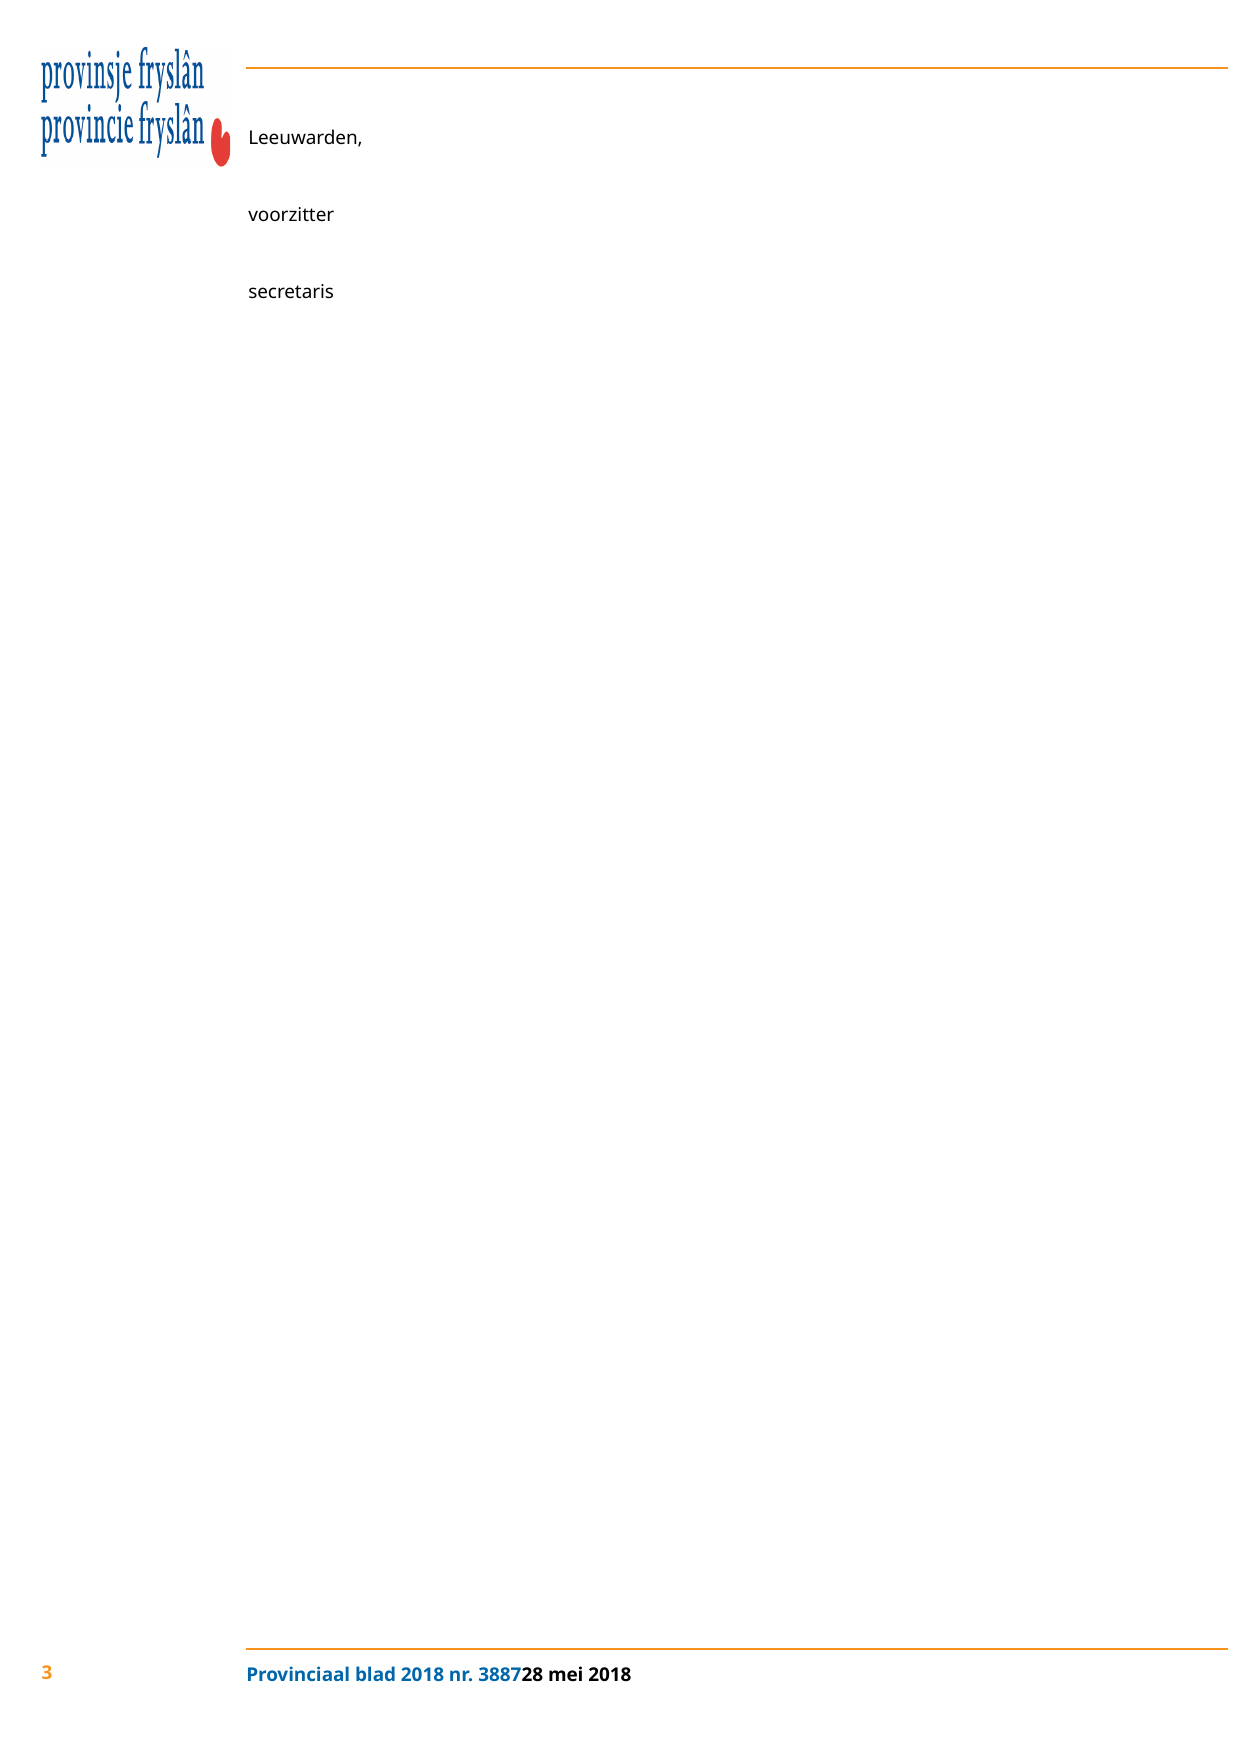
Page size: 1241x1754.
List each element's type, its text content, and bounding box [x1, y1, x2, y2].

picture [41, 47, 231, 172]
text voorzitter [248, 202, 1152, 227]
text Leeuwarden, [248, 124, 1152, 150]
text secretaris [248, 279, 1152, 304]
